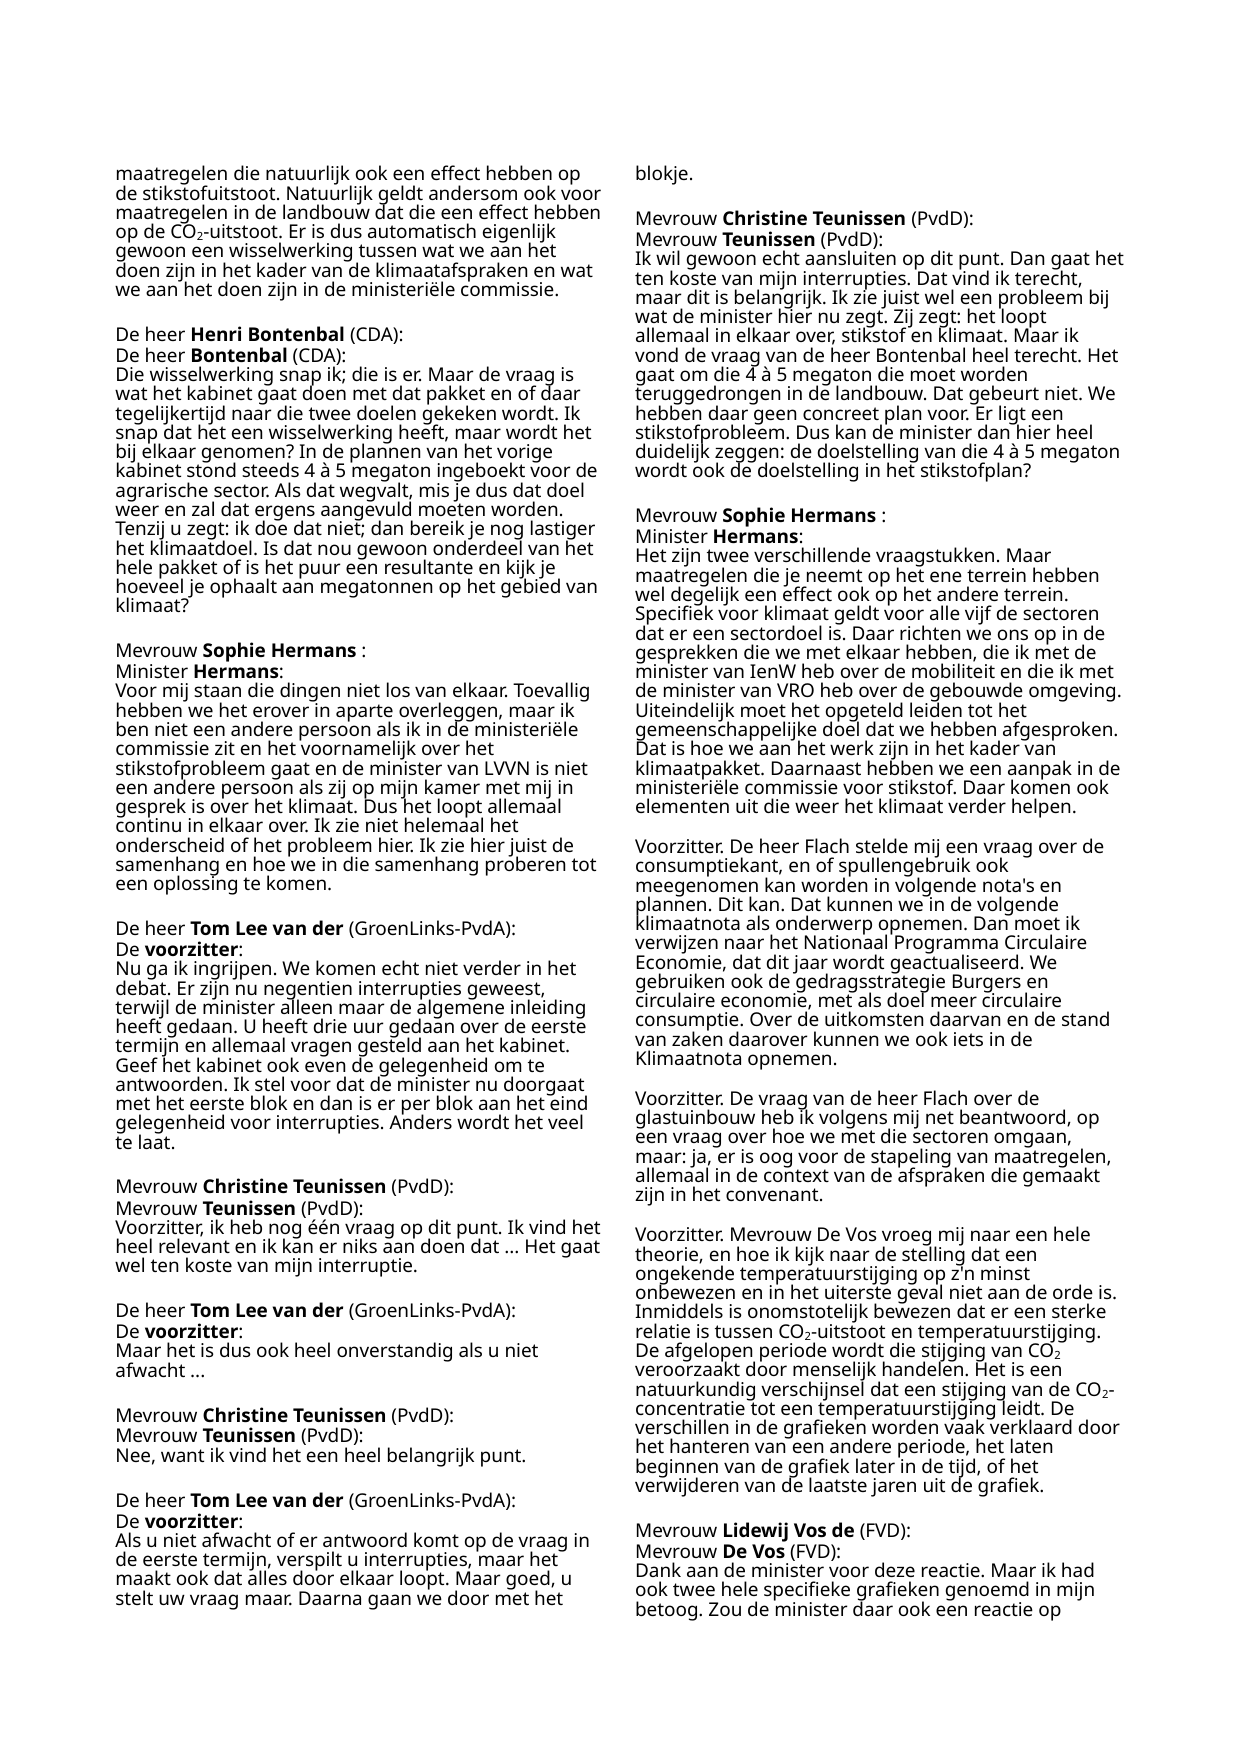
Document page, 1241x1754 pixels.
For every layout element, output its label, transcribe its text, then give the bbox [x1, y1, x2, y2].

text De voorzitter: [115, 1513, 605, 1532]
text maatregelen die natuurlijk ook een effect hebben op de stikstofuitstoot. Natuurlijk geldt andersom ook voor maatregelen in de landbouw dat die een effect hebben op de CO2-uitstoot. Er is dus automatisch eigenlijk gewoon een wisselwerking tussen wat we aan het doen zijn in het kader van de klimaatafspraken en wat we aan het doen zijn in de ministeriële commissie. [115, 165, 605, 300]
text Mevrouw Sophie Hermans : [115, 637, 605, 663]
text Minister Hermans: [115, 663, 605, 682]
text Voor mij staan die dingen niet los van elkaar. Toevallig hebben we het erover in aparte overleggen, maar ik ben niet een andere persoon als ik in de ministeriële commissie zit en het voornamelijk over het stikstofprobleem gaat en de minister van LVVN is niet een andere persoon als zij op mijn kamer met mij in gesprek is over het klimaat. Dus het loopt allemaal continu in elkaar over. Ik zie niet helemaal het onderscheid of het probleem hier. Ik zie hier juist de samenhang en hoe we in die samenhang proberen tot een oplossing te komen. [115, 682, 605, 894]
text Mevrouw Sophie Hermans : [635, 502, 1125, 528]
text Nu ga ik ingrijpen. We komen echt niet verder in het debat. Er zijn nu negentien interrupties geweest, terwijl de minister alleen maar de algemene inleiding heeft gedaan. U heeft drie uur gedaan over de eerste termijn en allemaal vragen gesteld aan het kabinet. Geef het kabinet ook even de gelegenheid om te antwoorden. Ik stel voor dat de minister nu doorgaat met het eerste blok en dan is er per blok aan het eind gelegenheid voor interrupties. Anders wordt het veel te laat. [115, 960, 605, 1153]
text Mevrouw Teunissen (PvdD): [635, 231, 1125, 250]
text Voorzitter. Mevrouw De Vos vroeg mij naar een hele theorie, en hoe ik kijk naar de stelling dat een ongekende temperatuurstijging op z'n minst onbewezen en in het uiterste geval niet aan de orde is. Inmiddels is onomstotelijk bewezen dat er een sterke relatie is tussen CO2-uitstoot en temperatuurstijging. De afgelopen periode wordt die stijging van CO2 veroorzaakt door menselijk handelen. Het is een natuurkundig verschijnsel dat een stijging van de CO2-concentratie tot een temperatuurstijging leidt. De verschillen in de grafieken worden vaak verklaard door het hanteren van een andere periode, het laten beginnen van de grafiek later in de tijd, of het verwijderen van de laatste jaren uit de grafiek. [635, 1226, 1125, 1496]
text Mevrouw Christine Teunissen (PvdD): [115, 1402, 605, 1427]
text Nee, want ik vind het een heel belangrijk punt. [115, 1447, 605, 1466]
text Mevrouw De Vos (FVD): [635, 1543, 1125, 1562]
text Mevrouw Teunissen (PvdD): [115, 1199, 605, 1219]
text Mevrouw Christine Teunissen (PvdD): [115, 1174, 605, 1199]
text Dank aan de minister voor deze reactie. Maar ik had ook twee hele specifieke grafieken genoemd in mijn betoog. Zou de minister daar ook een reactie op [635, 1562, 1125, 1620]
text blokje. [635, 165, 1125, 184]
text Maar het is dus ook heel onverstandig als u niet afwacht ... [115, 1342, 605, 1381]
text De heer Tom Lee van der (GroenLinks-PvdA): [115, 915, 605, 941]
text Die wisselwerking snap ik; die is er. Maar de vraag is wat het kabinet gaat doen met dat pakket en of daar tegelijkertijd naar die twee doelen gekeken wordt. Ik snap dat het een wisselwerking heeft, maar wordt het bij elkaar genomen? In de plannen van het vorige kabinet stond steeds 4 à 5 megaton ingeboekt voor de agrarische sector. Als dat wegvalt, mis je dus dat doel weer en zal dat ergens aangevuld moeten worden. Tenzij u zegt: ik doe dat niet; dan bereik je nog lastiger het klimaatdoel. Is dat nou gewoon onderdeel van het hele pakket of is het puur een resultante en kijk je hoeveel je ophaalt aan megatonnen op het gebied van klimaat? [115, 366, 605, 617]
text De heer Bontenbal (CDA): [115, 347, 605, 366]
text Als u niet afwacht of er antwoord komt op de vraag in de eerste termijn, verspilt u interrupties, maar het maakt ook dat alles door elkaar loopt. Maar goed, u stelt uw vraag maar. Daarna gaan we door met het [115, 1532, 605, 1609]
text Mevrouw Christine Teunissen (PvdD): [635, 205, 1125, 231]
text Voorzitter. De heer Flach stelde mij een vraag over de consumptiekant, en of spullengebruik ook meegenomen kan worden in volgende nota's en plannen. Dit kan. Dat kunnen we in de volgende klimaatnota als onderwerp opnemen. Dan moet ik verwijzen naar het Nationaal Programma Circulaire Economie, dat dit jaar wordt geactualiseerd. We gebruiken ook de gedragsstrategie Burgers en circulaire economie, met als doel meer circulaire consumptie. Over de uitkomsten daarvan en de stand van zaken daarover kunnen we ook iets in de Klimaatnota opnemen. [635, 838, 1125, 1069]
text De heer Tom Lee van der (GroenLinks-PvdA): [115, 1297, 605, 1323]
text De heer Henri Bontenbal (CDA): [115, 321, 605, 347]
text De voorzitter: [115, 1323, 605, 1342]
text Voorzitter, ik heb nog één vraag op dit punt. Ik vind het heel relevant en ik kan er niks aan doen dat ... Het gaat wel ten koste van mijn interruptie. [115, 1219, 605, 1277]
text De voorzitter: [115, 941, 605, 960]
text De heer Tom Lee van der (GroenLinks-PvdA): [115, 1487, 605, 1513]
text Het zijn twee verschillende vraagstukken. Maar maatregelen die je neemt op het ene terrein hebben wel degelijk een effect ook op het andere terrein. Specifiek voor klimaat geldt voor alle vijf de sectoren dat er een sectordoel is. Daar richten we ons op in de gesprekken die we met elkaar hebben, die ik met de minister van IenW heb over de mobiliteit en die ik met de minister van VRO heb over de gebouwde omgeving. Uiteindelijk moet het opgeteld leiden tot het gemeenschappelijke doel dat we hebben afgesproken. Dat is hoe we aan het werk zijn in het kader van klimaatpakket. Daarnaast hebben we een aanpak in de ministeriële commissie voor stikstof. Daar komen ook elementen uit die weer het klimaat verder helpen. [635, 547, 1125, 817]
text Minister Hermans: [635, 528, 1125, 547]
text Mevrouw Teunissen (PvdD): [115, 1427, 605, 1447]
text Ik wil gewoon echt aansluiten op dit punt. Dan gaat het ten koste van mijn interrupties. Dat vind ik terecht, maar dit is belangrijk. Ik zie juist wel een probleem bij wat de minister hier nu zegt. Zij zegt: het loopt allemaal in elkaar over, stikstof en klimaat. Maar ik vond de vraag van de heer Bontenbal heel terecht. Het gaat om die 4 à 5 megaton die moet worden teruggedrongen in de landbouw. Dat gebeurt niet. We hebben daar geen concreet plan voor. Er ligt een stikstofprobleem. Dus kan de minister dan hier heel duidelijk zeggen: de doelstelling van die 4 à 5 megaton wordt ook de doelstelling in het stikstofplan? [635, 250, 1125, 482]
text Voorzitter. De vraag van de heer Flach over de glastuinbouw heb ik volgens mij net beantwoord, op een vraag over hoe we met die sectoren omgaan, maar: ja, er is oog voor de stapeling van maatregelen, allemaal in de context van de afspraken die gemaakt zijn in het convenant. [635, 1090, 1125, 1206]
text Mevrouw Lidewij Vos de (FVD): [635, 1517, 1125, 1543]
